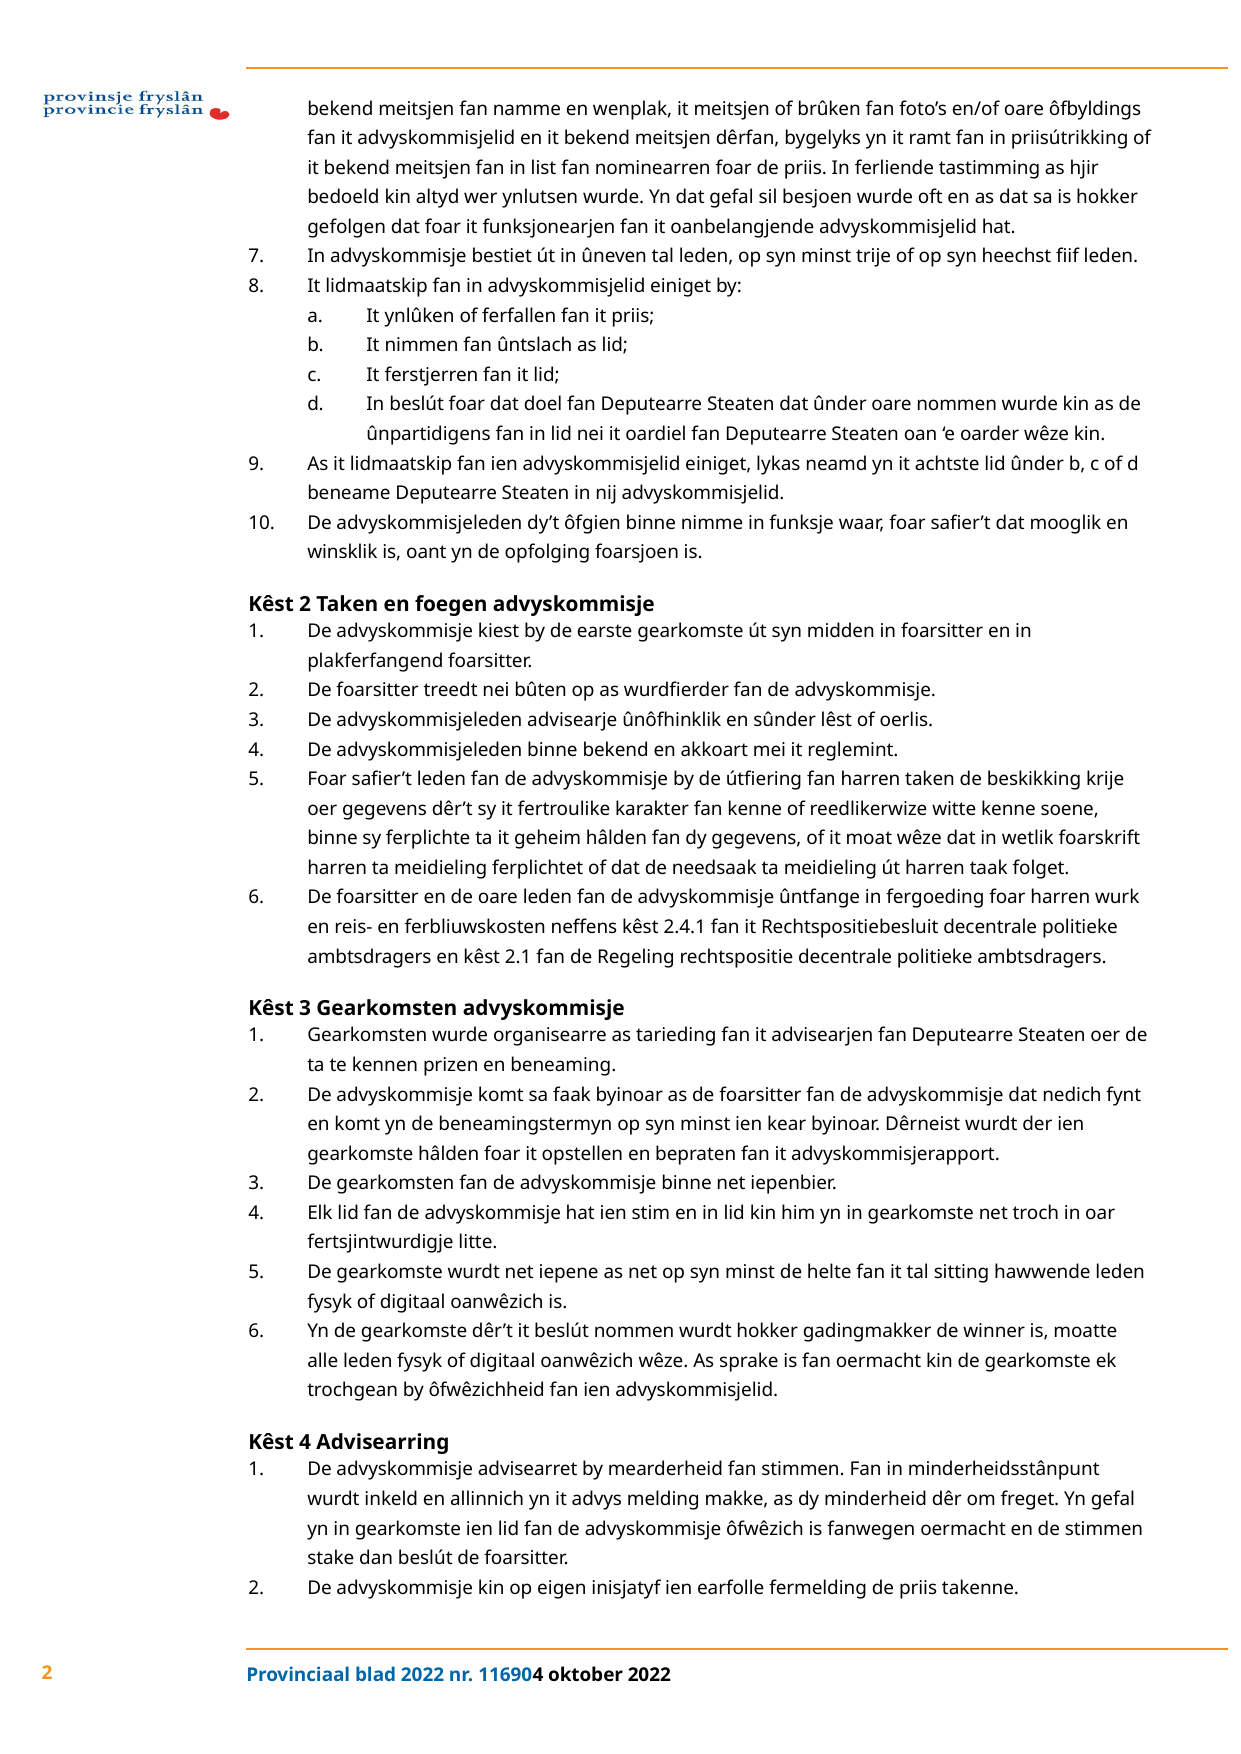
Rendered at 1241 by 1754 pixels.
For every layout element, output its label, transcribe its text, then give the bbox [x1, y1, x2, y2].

list bekend meitsjen fan namme en wenplak, it meitsjen of brûken fan foto’s en/of oare ôfbyldings fan it advyskommisjelid en it bekend meitsjen dêrfan, bygelyks yn it ramt fan in priisútrikking of it bekend meitsjen fan in list fan nominearren foar de priis. In ferliende tastimming as hjir bedoeld kin altyd wer ynlutsen wurde. Yn dat gefal sil besjoen wurde oft en as dat sa is hokker gefolgen dat foar it funksjonearjen fan it oanbelangjende advyskommisjelid hat. [248, 95, 1152, 239]
list De advyskommisjeleden binne bekend en akkoart mei it reglemint. [248, 736, 1152, 761]
picture [41, 47, 231, 172]
list Gearkomsten wurde organisearre as tarieding fan it advisearjen fan Deputearre Steaten oer de ta te kennen prizen en beneaming. [248, 1022, 1152, 1077]
list It ynlûken of ferfallen fan it priis; [307, 302, 1152, 328]
list De advyskommisje kiest by de earste gearkomste út syn midden in foarsitter en in plakferfangend foarsitter. [248, 617, 1152, 673]
list De advyskommisje advisearret by mearderheid fan stimmen. Fan in minderheidsstânpunt wurdt inkeld en allinnich yn it advys melding makke, as dy minderheid dêr om freget. Yn gefal yn in gearkomste ien lid fan de advyskommisje ôfwêzich is fanwegen oermacht en de stimmen stake dan beslút de foarsitter. [248, 1456, 1152, 1570]
list It nimmen fan ûntslach as lid; [307, 331, 1152, 357]
list De gearkomste wurdt net iepene as net op syn minst de helte fan it tal sitting hawwende leden fysyk of digitaal oanwêzich is. [248, 1258, 1152, 1314]
list Elk lid fan de advyskommisje hat ien stim en in lid kin him yn in gearkomste net troch in oar fertsjintwurdigje litte. [248, 1199, 1152, 1254]
list Yn de gearkomste dêr’t it beslút nommen wurdt hokker gadingmakker de winner is, moatte alle leden fysyk of digitaal oanwêzich wêze. As sprake is fan oermacht kin de gearkomste ek trochgean by ôfwêzichheid fan ien advyskommisjelid. [248, 1317, 1152, 1402]
list Foar safier’t leden fan de advyskommisje by de útfiering fan harren taken de beskikking krije oer gegevens dêr’t sy it fertroulike karakter fan kenne of reedlikerwize witte kenne soene, binne sy ferplichte ta it geheim hâlden fan dy gegevens, of it moat wêze dat in wetlik foarskrift harren ta meidieling ferplichtet of dat de needsaak ta meidieling út harren taak folget. [248, 765, 1152, 880]
text Kêst 2 Taken en foegen advyskommisje [248, 589, 1152, 617]
list De gearkomsten fan de advyskommisje binne net iepenbier. [248, 1169, 1152, 1195]
text Kêst 3 Gearkomsten advyskommisje [248, 993, 1152, 1022]
list De foarsitter treedt nei bûten op as wurdfierder fan de advyskommisje. [248, 677, 1152, 702]
list In beslút foar dat doel fan Deputearre Steaten dat ûnder oare nommen wurde kin as de ûnpartidigens fan in lid nei it oardiel fan Deputearre Steaten oan ‘e oarder wêze kin. [307, 391, 1152, 446]
list De advyskommisjeleden advisearje ûnôfhinklik en sûnder lêst of oerlis. [248, 706, 1152, 732]
list In advyskommisje bestiet út in ûneven tal leden, op syn minst trije of op syn heechst fiif leden. [248, 243, 1152, 268]
list As it lidmaatskip fan ien advyskommisjelid einiget, lykas neamd yn it achtste lid ûnder b, c of d beneame Deputearre Steaten in nij advyskommisjelid. [248, 450, 1152, 505]
list De advyskommisjeleden dy’t ôfgien binne nimme in funksje waar, foar safier’t dat mooglik en winsklik is, oant yn de opfolging foarsjoen is. [248, 509, 1152, 564]
list De advyskommisje kin op eigen inisjatyf ien earfolle fermelding de priis takenne. [248, 1574, 1152, 1599]
text Kêst 4 Advisearring [248, 1427, 1152, 1456]
list It ferstjerren fan it lid; [307, 361, 1152, 387]
list De foarsitter en de oare leden fan de advyskommisje ûntfange in fergoeding foar harren wurk en reis- en ferbliuwskosten neffens kêst 2.4.1 fan it Rechtspositiebesluit decentrale politieke ambtsdragers en kêst 2.1 fan de Regeling rechtspositie decentrale politieke ambtsdragers. [248, 884, 1152, 968]
list It lidmaatskip fan in advyskommisjelid einiget by: [248, 272, 1152, 298]
list De advyskommisje komt sa faak byinoar as de foarsitter fan de advyskommisje dat nedich fynt en komt yn de beneamingstermyn op syn minst ien kear byinoar. Dêrneist wurdt der ien gearkomste hâlden foar it opstellen en bepraten fan it advyskommisjerapport. [248, 1081, 1152, 1166]
